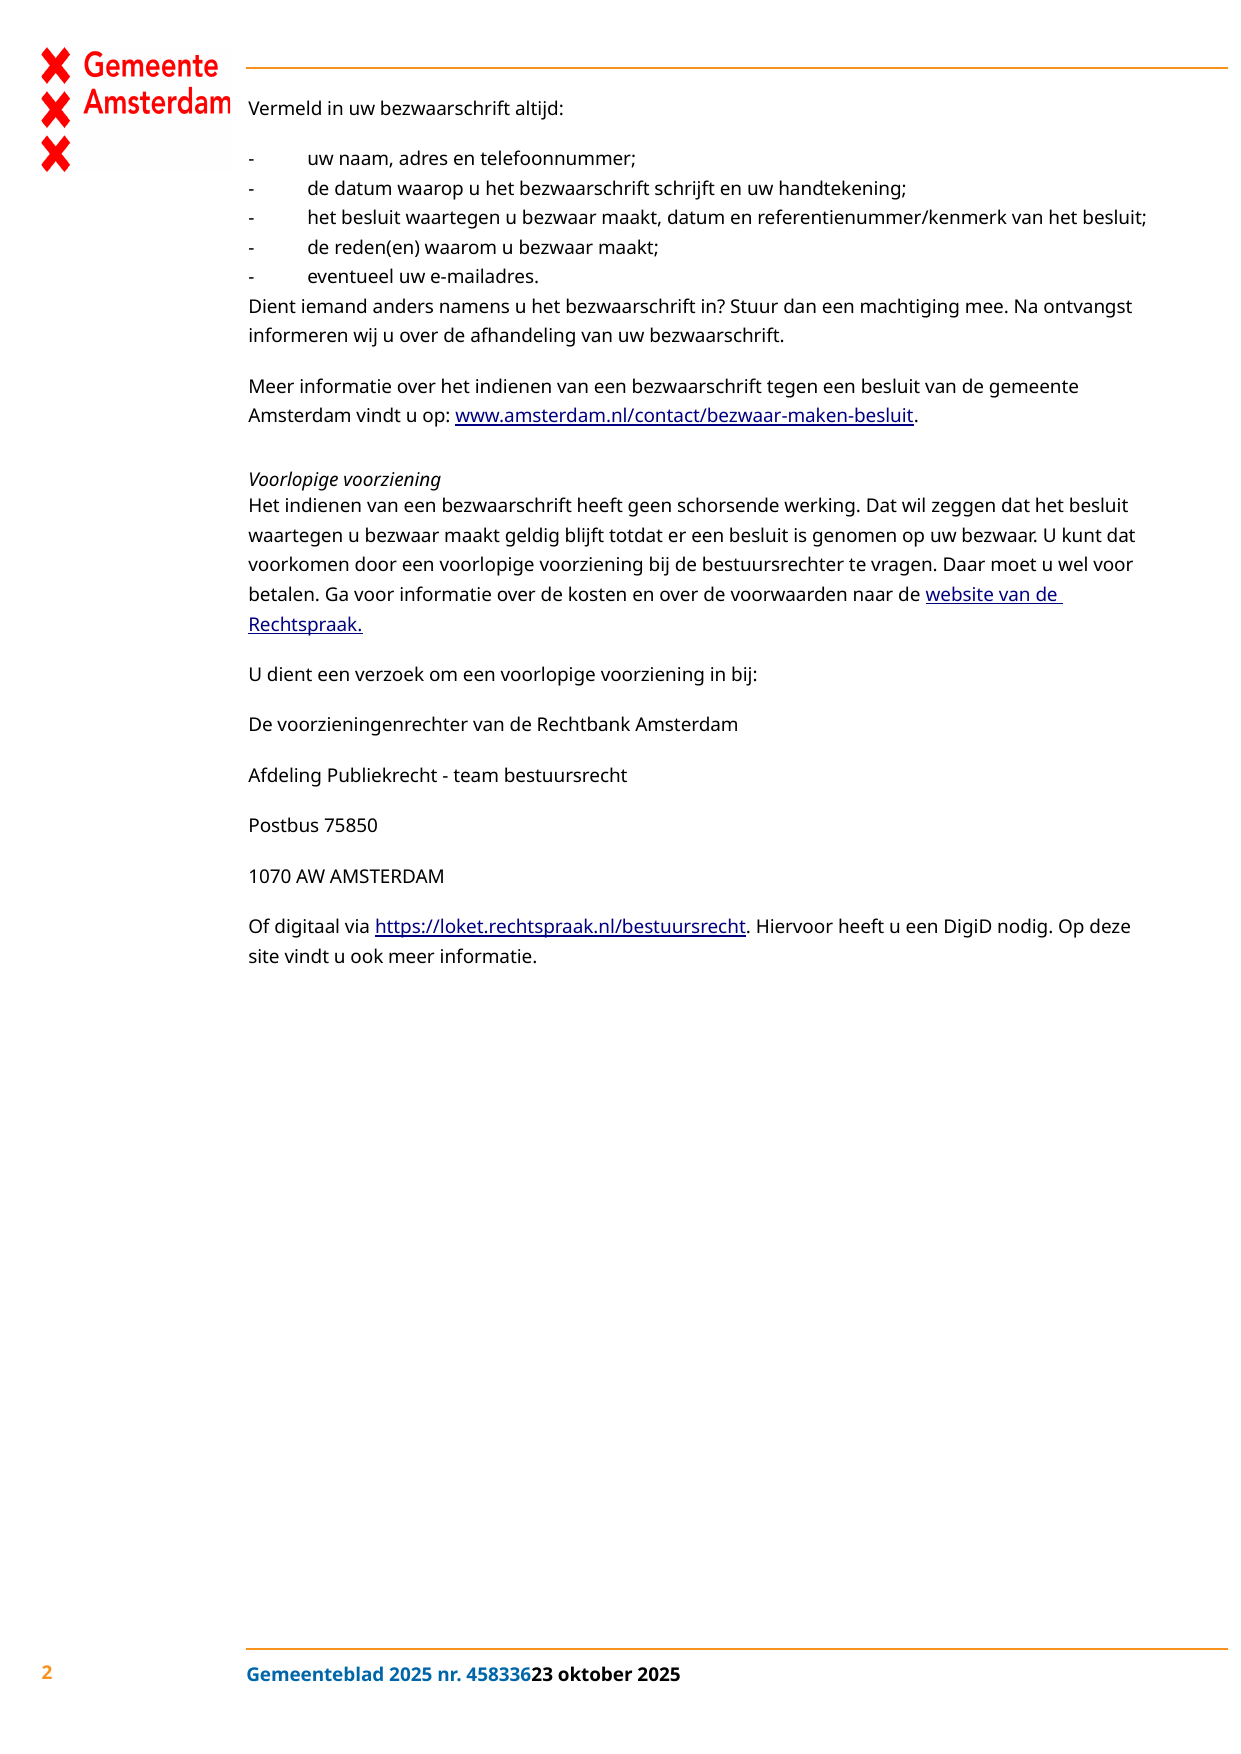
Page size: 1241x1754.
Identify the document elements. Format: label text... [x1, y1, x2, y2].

text U dient een verzoek om een voorlopige voorziening in bij: [248, 661, 1152, 687]
list uw naam, adres en telefoonnummer; [248, 145, 1152, 171]
text Of digitaal via https://loket.rechtspraak.nl/bestuursrecht. Hiervoor heeft u een DigiD nodig. Op deze site vindt u ook meer informatie. [248, 913, 1152, 968]
text Postbus 75850 [248, 812, 1152, 838]
list het besluit waartegen u bezwaar maakt, datum en referentienummer/kenmerk van het besluit; [248, 204, 1152, 230]
text Voorlopige voorziening [248, 467, 1152, 492]
picture [41, 47, 231, 172]
text Afdeling Publiekrecht - team bestuursrecht [248, 762, 1152, 788]
text Dient iemand anders namens u het bezwaarschrift in? Stuur dan een machtiging mee. Na ontvangst informeren wij u over de afhandeling van uw bezwaarschrift. [248, 293, 1152, 348]
text Vermeld in uw bezwaarschrift altijd: [248, 95, 1152, 121]
text Meer informatie over het indienen van een bezwaarschrift tegen een besluit van de gemeente Amsterdam vindt u op: www.amsterdam.nl/contact/bezwaar-maken-besluit. [248, 373, 1152, 428]
text De voorzieningenrechter van de Rechtbank Amsterdam [248, 712, 1152, 737]
list de datum waarop u het bezwaarschrift schrijft en uw handtekening; [248, 175, 1152, 201]
list de reden(en) waarom u bezwaar maakt; [248, 234, 1152, 260]
list eventueel uw e-mailadres. [248, 263, 1152, 289]
text 1070 AW AMSTERDAM [248, 863, 1152, 888]
text Het indienen van een bezwaarschrift heeft geen schorsende werking. Dat wil zeggen dat het besluit waartegen u bezwaar maakt geldig blijft totdat er een besluit is genomen op uw bezwaar. U kunt dat voorkomen door een voorlopige voorziening bij de bestuursrechter te vragen. Daar moet u wel voor betalen. Ga voor informatie over de kosten en over de voorwaarden naar de website van de Rechtspraak. [248, 492, 1152, 636]
